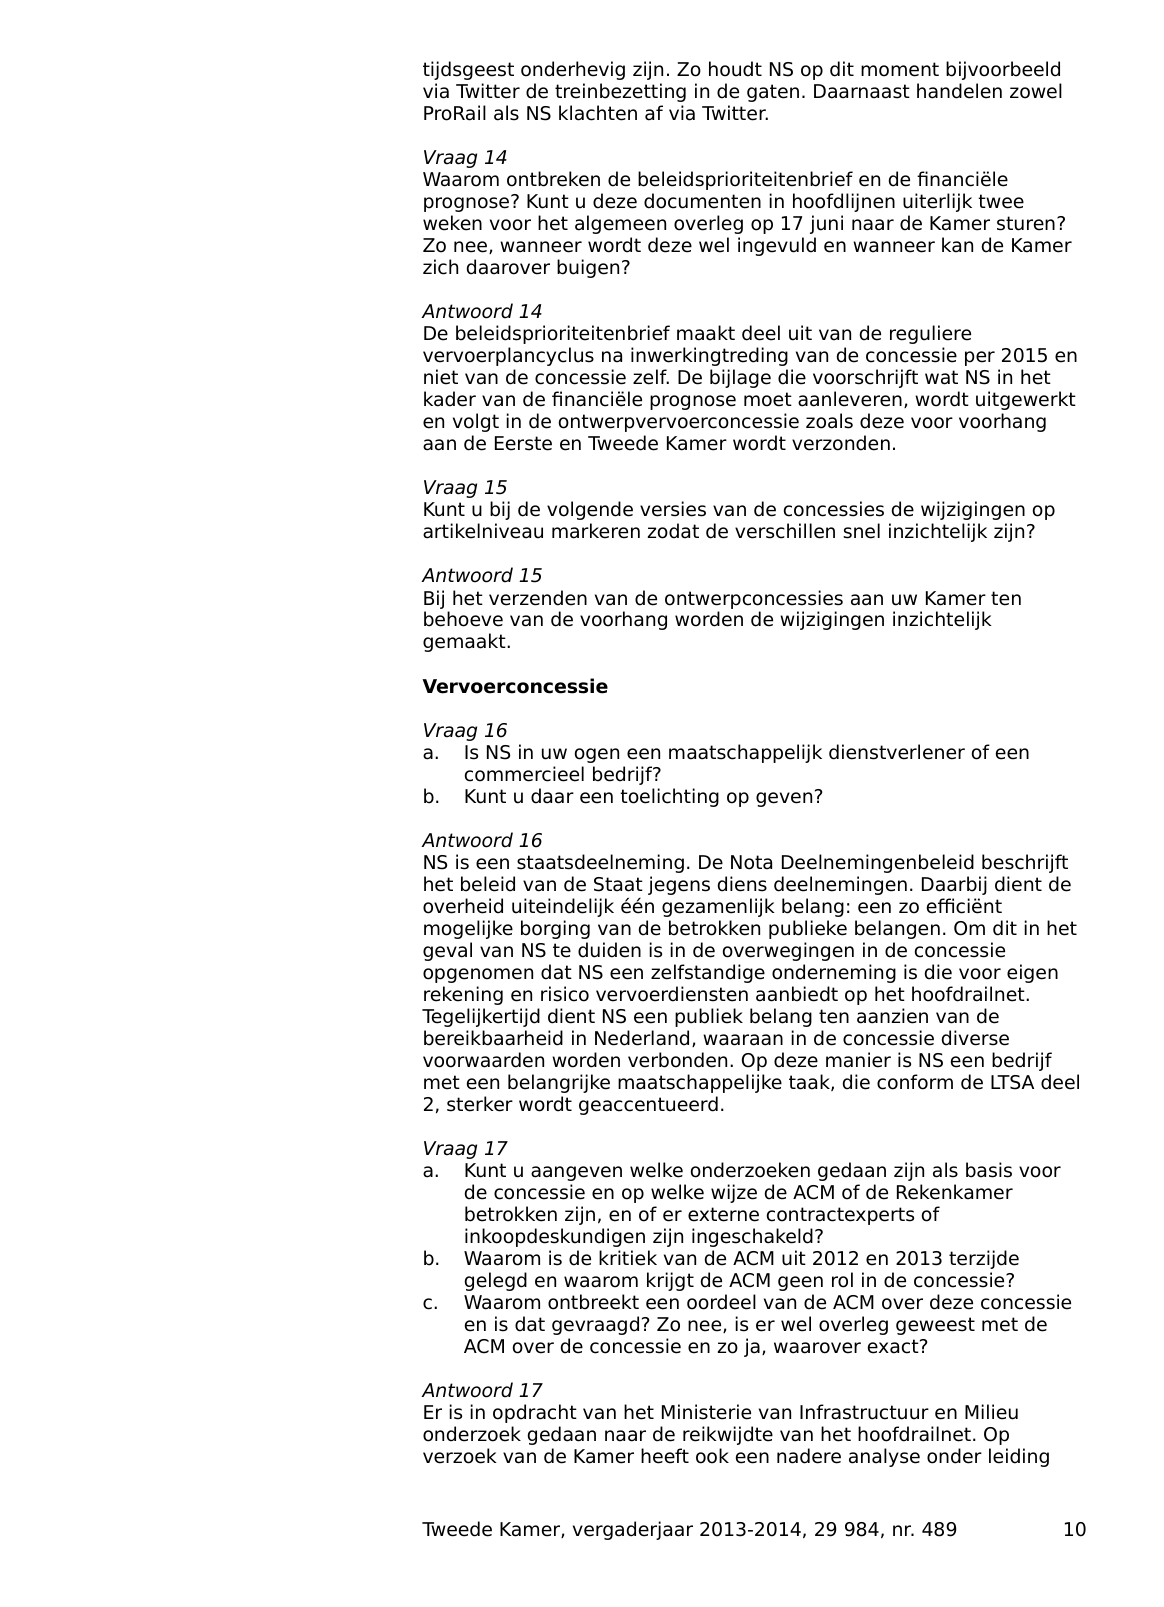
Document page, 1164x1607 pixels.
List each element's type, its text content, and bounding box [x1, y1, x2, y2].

text b. Kunt u daar een toelichting op geven? [422, 786, 1087, 808]
text Waarom ontbreken de beleidsprioriteitenbrief en de financiële prognose? Kunt u deze documenten in hoofdlijnen uiterlijk twee weken voor het algemeen overleg op 17 juni naar de Kamer sturen? Zo nee, wanneer wordt deze wel ingevuld en wanneer kan de Kamer zich daarover buigen? [422, 169, 1087, 279]
text tijdsgeest onderhevig zijn. Zo houdt NS op dit moment bijvoorbeeld via Twitter de treinbezetting in de gaten. Daarnaast handelen zowel ProRail als NS klachten af via Twitter. [422, 59, 1087, 125]
text De beleidsprioriteitenbrief maakt deel uit van de reguliere vervoerplancyclus na inwerkingtreding van de concessie per 2015 en niet van de concessie zelf. De bijlage die voorschrijft wat NS in het kader van de financiële prognose moet aanleveren, wordt uitgewerkt en volgt in de ontwerpvervoerconcessie zoals deze voor voorhang aan de Eerste en Tweede Kamer wordt verzonden. [422, 323, 1087, 455]
text Antwoord 15 [422, 565, 1087, 587]
text Antwoord 17 [422, 1380, 1087, 1402]
subtitle Vervoerconcessie [422, 676, 1087, 697]
text a. Kunt u aangeven welke onderzoeken gedaan zijn als basis voor de concessie en op welke wijze de ACM of de Rekenkamer betrokken zijn, en of er externe contractexperts of inkoopdeskundigen zijn ingeschakeld? [422, 1160, 1087, 1248]
text Antwoord 14 [422, 301, 1087, 323]
text NS is een staatsdeelneming. De Nota Deelnemingenbeleid beschrijft het beleid van de Staat jegens diens deelnemingen. Daarbij dient de overheid uiteindelijk één gezamenlijk belang: een zo efficiënt mogelijke borging van de betrokken publieke belangen. Om dit in het geval van NS te duiden is in de overwegingen in de concessie opgenomen dat NS een zelfstandige onderneming is die voor eigen rekening en risico vervoerdiensten aanbiedt op het hoofdrailnet. Tegelijkertijd dient NS een publiek belang ten aanzien van de bereikbaarheid in Nederland, waaraan in de concessie diverse voorwaarden worden verbonden. Op deze manier is NS een bedrijf met een belangrijke maatschappelijke taak, die conform de LTSA deel 2, sterker wordt geaccentueerd. [422, 852, 1087, 1116]
text Er is in opdracht van het Ministerie van Infrastructuur en Milieu onderzoek gedaan naar de reikwijdte van het hoofdrailnet. Op verzoek van de Kamer heeft ook een nadere analyse onder leiding [422, 1402, 1087, 1468]
text Antwoord 16 [422, 830, 1087, 852]
text c. Waarom ontbreekt een oordeel van de ACM over deze concessie en is dat gevraagd? Zo nee, is er wel overleg geweest met de ACM over de concessie en zo ja, waarover exact? [422, 1292, 1087, 1357]
text Vraag 16 [422, 720, 1087, 742]
text Bij het verzenden van de ontwerpconcessies aan uw Kamer ten behoeve van de voorhang worden de wijzigingen inzichtelijk gemaakt. [422, 587, 1087, 653]
text Vraag 15 [422, 477, 1087, 499]
text Vraag 17 [422, 1138, 1087, 1160]
text a. Is NS in uw ogen een maatschappelijk dienstverlener of een commercieel bedrijf? [422, 742, 1087, 786]
text Vraag 14 [422, 147, 1087, 169]
text Kunt u bij de volgende versies van de concessies de wijzigingen op artikelniveau markeren zodat de verschillen snel inzichtelijk zijn? [422, 499, 1087, 543]
text b. Waarom is de kritiek van de ACM uit 2012 en 2013 terzijde gelegd en waarom krijgt de ACM geen rol in de concessie? [422, 1248, 1087, 1292]
